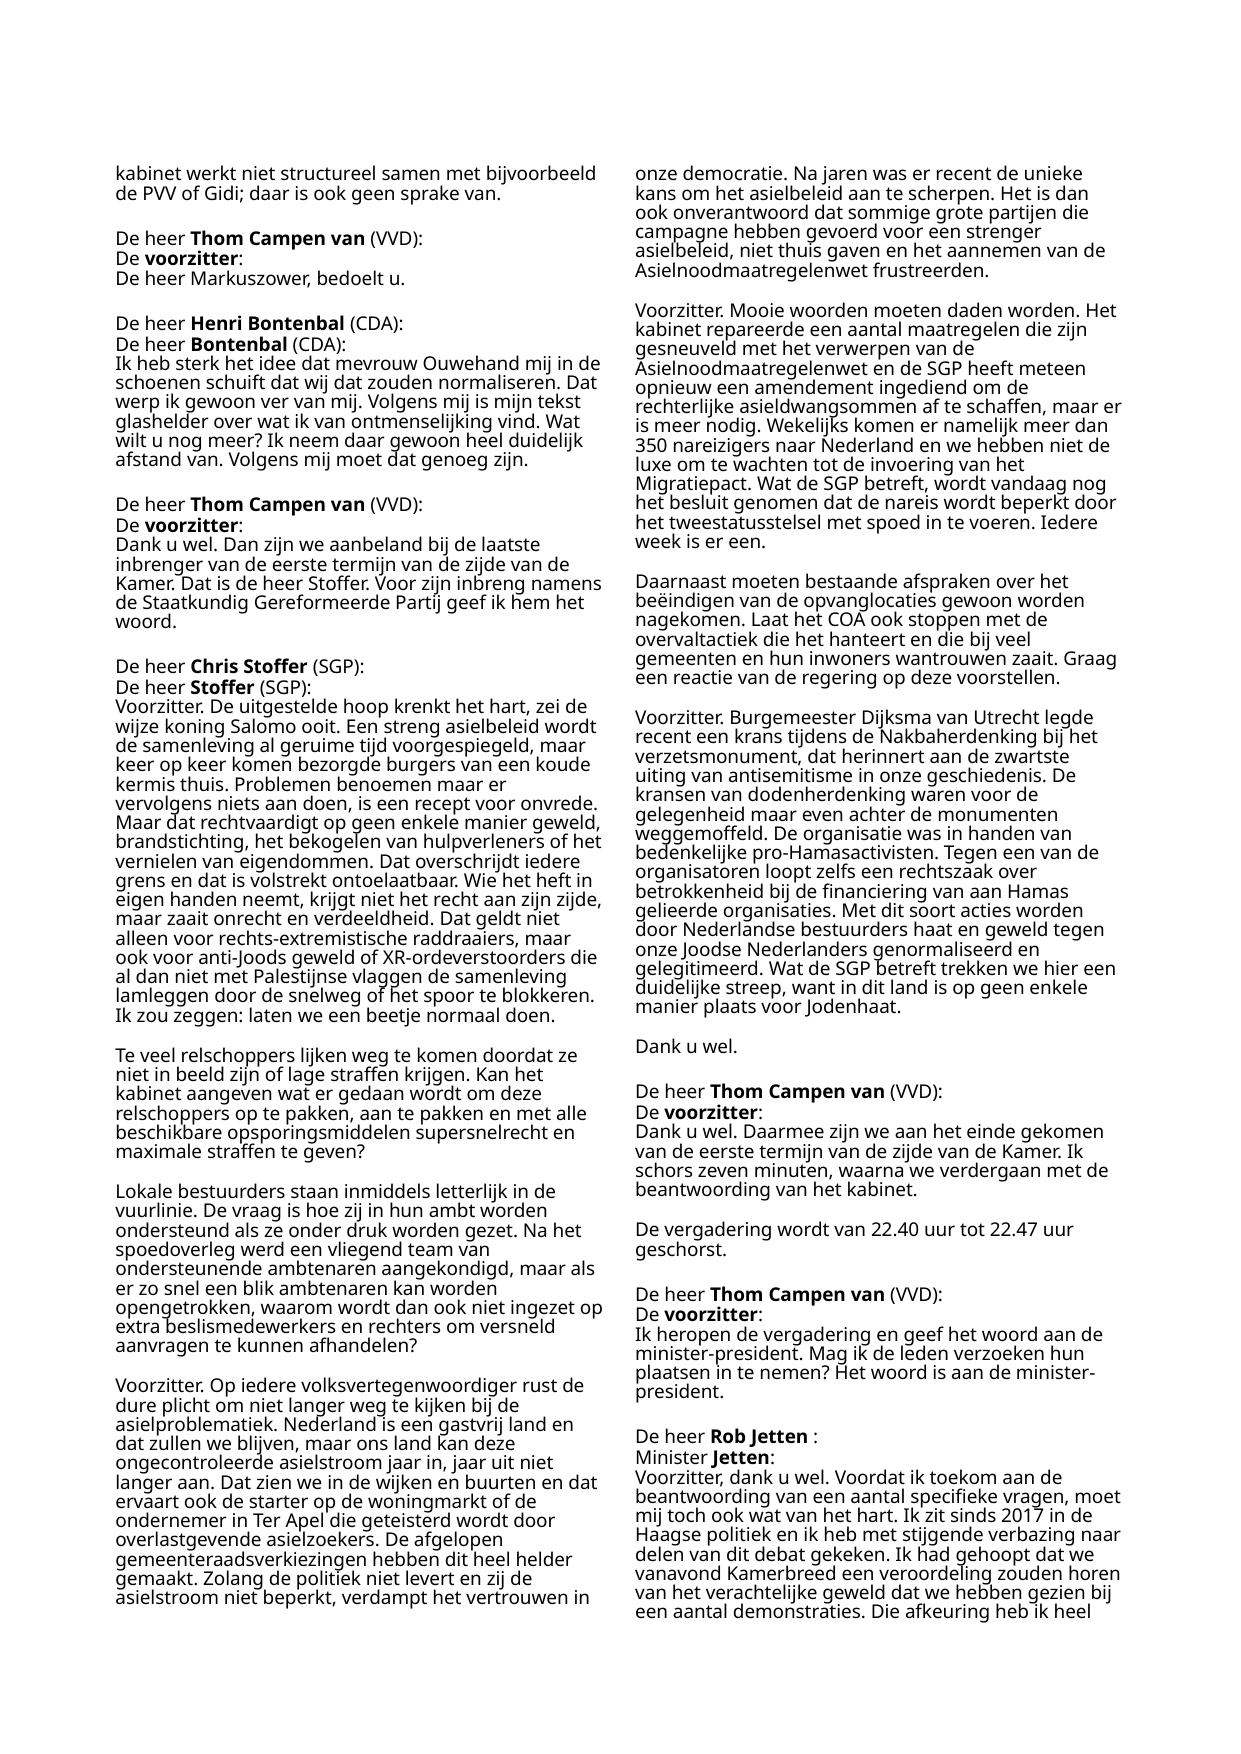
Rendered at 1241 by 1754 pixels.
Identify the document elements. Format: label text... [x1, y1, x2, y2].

text onze democratie. Na jaren was er recent de unieke kans om het asielbeleid aan te scherpen. Het is dan ook onverantwoord dat sommige grote partijen die campagne hebben gevoerd voor een strenger asielbeleid, niet thuis gaven en het aannemen van de Asielnoodmaatregelenwet frustreerden. [635, 165, 1125, 281]
text Voorzitter, dank u wel. Voordat ik toekom aan de beantwoording van een aantal specifieke vragen, moet mij toch ook wat van het hart. Ik zit sinds 2017 in de Haagse politiek en ik heb met stijgende verbazing naar delen van dit debat gekeken. Ik had gehoopt dat we vanavond Kamerbreed een veroordeling zouden horen van het verachtelijke geweld dat we hebben gezien bij een aantal demonstraties. Die afkeuring heb ik heel [635, 1469, 1125, 1623]
text De heer Henri Bontenbal (CDA): [115, 310, 605, 336]
text De heer Thom Campen van (VVD): [115, 225, 605, 250]
text De heer Bontenbal (CDA): [115, 336, 605, 355]
text De voorzitter: [635, 1104, 1125, 1123]
text Voorzitter. Burgemeester Dijksma van Utrecht legde recent een krans tijdens de Nakbaherdenking bij het verzetsmonument, dat herinnert aan de zwartste uiting van antisemitisme in onze geschiedenis. De kransen van dodenherdenking waren voor de gelegenheid maar even achter de monumenten weggemoffeld. De organisatie was in handen van bedenkelijke pro-Hamasactivisten. Tegen een van de organisatoren loopt zelfs een rechtszaak over betrokkenheid bij de financiering van aan Hamas gelieerde organisaties. Met dit soort acties worden door Nederlandse bestuurders haat en geweld tegen onze Joodse Nederlanders genormaliseerd en gelegitimeerd. Wat de SGP betreft trekken we hier een duidelijke streep, want in dit land is op geen enkele manier plaats voor Jodenhaat. [635, 709, 1125, 1018]
text De voorzitter: [635, 1306, 1125, 1326]
text Voorzitter. De uitgestelde hoop krenkt het hart, zei de wijze koning Salomo ooit. Een streng asielbeleid wordt de samenleving al geruime tijd voorgespiegeld, maar keer op keer komen bezorgde burgers van een koude kermis thuis. Problemen benoemen maar er vervolgens niets aan doen, is een recept voor onvrede. Maar dat rechtvaardigt op geen enkele manier geweld, brandstichting, het bekogelen van hulpverleners of het vernielen van eigendommen. Dat overschrijdt iedere grens en dat is volstrekt ontoelaatbaar. Wie het heft in eigen handen neemt, krijgt niet het recht aan zijn zijde, maar zaait onrecht en verdeeldheid. Dat geldt niet alleen voor rechts-extremistische raddraaiers, maar ook voor anti-Joods geweld of XR-ordeverstoorders die al dan niet met Palestijnse vlaggen de samenleving lamleggen door de snelweg of het spoor te blokkeren. Ik zou zeggen: laten we een beetje normaal doen. [115, 698, 605, 1026]
text Dank u wel. Dan zijn we aanbeland bij de laatste inbrenger van de eerste termijn van de zijde van de Kamer. Dat is de heer Stoffer. Voor zijn inbreng namens de Staatkundig Gereformeerde Partij geef ik hem het woord. [115, 536, 605, 633]
text De heer Thom Campen van (VVD): [635, 1078, 1125, 1104]
text De heer Thom Campen van (VVD): [635, 1281, 1125, 1306]
text Ik heropen de vergadering en geef het woord aan de minister-president. Mag ik de leden verzoeken hun plaatsen in te nemen? Het woord is aan de minister-president. [635, 1326, 1125, 1403]
text Dank u wel. Daarmee zijn we aan het einde gekomen van de eerste termijn van de zijde van de Kamer. Ik schors zeven minuten, waarna we verdergaan met de beantwoording van het kabinet. [635, 1123, 1125, 1201]
text De vergadering wordt van 22.40 uur tot 22.47 uur geschorst. [635, 1221, 1125, 1260]
text Minister Jetten: [635, 1449, 1125, 1469]
text Ik heb sterk het idee dat mevrouw Ouwehand mij in de schoenen schuift dat wij dat zouden normaliseren. Dat werp ik gewoon ver van mij. Volgens mij is mijn tekst glashelder over wat ik van ontmenselijking vind. Wat wilt u nog meer? Ik neem daar gewoon heel duidelijk afstand van. Volgens mij moet dat genoeg zijn. [115, 355, 605, 470]
text De heer Chris Stoffer (SGP): [115, 653, 605, 679]
text Voorzitter. Mooie woorden moeten daden worden. Het kabinet repareerde een aantal maatregelen die zijn gesneuveld met het verwerpen van de Asielnoodmaatregelenwet en de SGP heeft meteen opnieuw een amendement ingediend om de rechterlijke asieldwangsommen af te schaffen, maar er is meer nodig. Wekelijks komen er namelijk meer dan 350 nareizigers naar Nederland en we hebben niet de luxe om te wachten tot de invoering van het Migratiepact. Wat de SGP betreft, wordt vandaag nog het besluit genomen dat de nareis wordt beperkt door het tweestatusstelsel met spoed in te voeren. Iedere week is er een. [635, 302, 1125, 552]
text Dank u wel. [635, 1038, 1125, 1058]
text De heer Stoffer (SGP): [115, 679, 605, 698]
text Daarnaast moeten bestaande afspraken over het beëindigen van de opvanglocaties gewoon worden nagekomen. Laat het COA ook stoppen met de overvaltactiek die het hanteert en die bij veel gemeenten en hun inwoners wantrouwen zaait. Graag een reactie van de regering op deze voorstellen. [635, 573, 1125, 688]
text Lokale bestuurders staan inmiddels letterlijk in de vuurlinie. De vraag is hoe zij in hun ambt worden ondersteund als ze onder druk worden gezet. Na het spoedoverleg werd een vliegend team van ondersteunende ambtenaren aangekondigd, maar als er zo snel een blik ambtenaren kan worden opengetrokken, waarom wordt dan ook niet ingezet op extra beslismedewerkers en rechters om versneld aanvragen te kunnen afhandelen? [115, 1183, 605, 1357]
text De heer Rob Jetten : [635, 1424, 1125, 1449]
text De voorzitter: [115, 250, 605, 270]
text Voorzitter. Op iedere volksvertegenwoordiger rust de dure plicht om niet langer weg te kijken bij de asielproblematiek. Nederland is een gastvrij land en dat zullen we blijven, maar ons land kan deze ongecontroleerde asielstroom jaar in, jaar uit niet langer aan. Dat zien we in de wijken en buurten en dat ervaart ook de starter op de woningmarkt of de ondernemer in Ter Apel die geteisterd wordt door overlastgevende asielzoekers. De afgelopen gemeenteraadsverkiezingen hebben dit heel helder gemaakt. Zolang de politiek niet levert en zij de asielstroom niet beperkt, verdampt het vertrouwen in [115, 1377, 605, 1608]
text De heer Markuszower, bedoelt u. [115, 270, 605, 289]
text kabinet werkt niet structureel samen met bijvoorbeeld de PVV of Gidi; daar is ook geen sprake van. [115, 165, 605, 204]
text Te veel relschoppers lijken weg te komen doordat ze niet in beeld zijn of lage straffen krijgen. Kan het kabinet aangeven wat er gedaan wordt om deze relschoppers op te pakken, aan te pakken en met alle beschikbare opsporingsmiddelen supersnelrecht en maximale straffen te geven? [115, 1047, 605, 1162]
text De heer Thom Campen van (VVD): [115, 491, 605, 517]
text De voorzitter: [115, 517, 605, 536]
